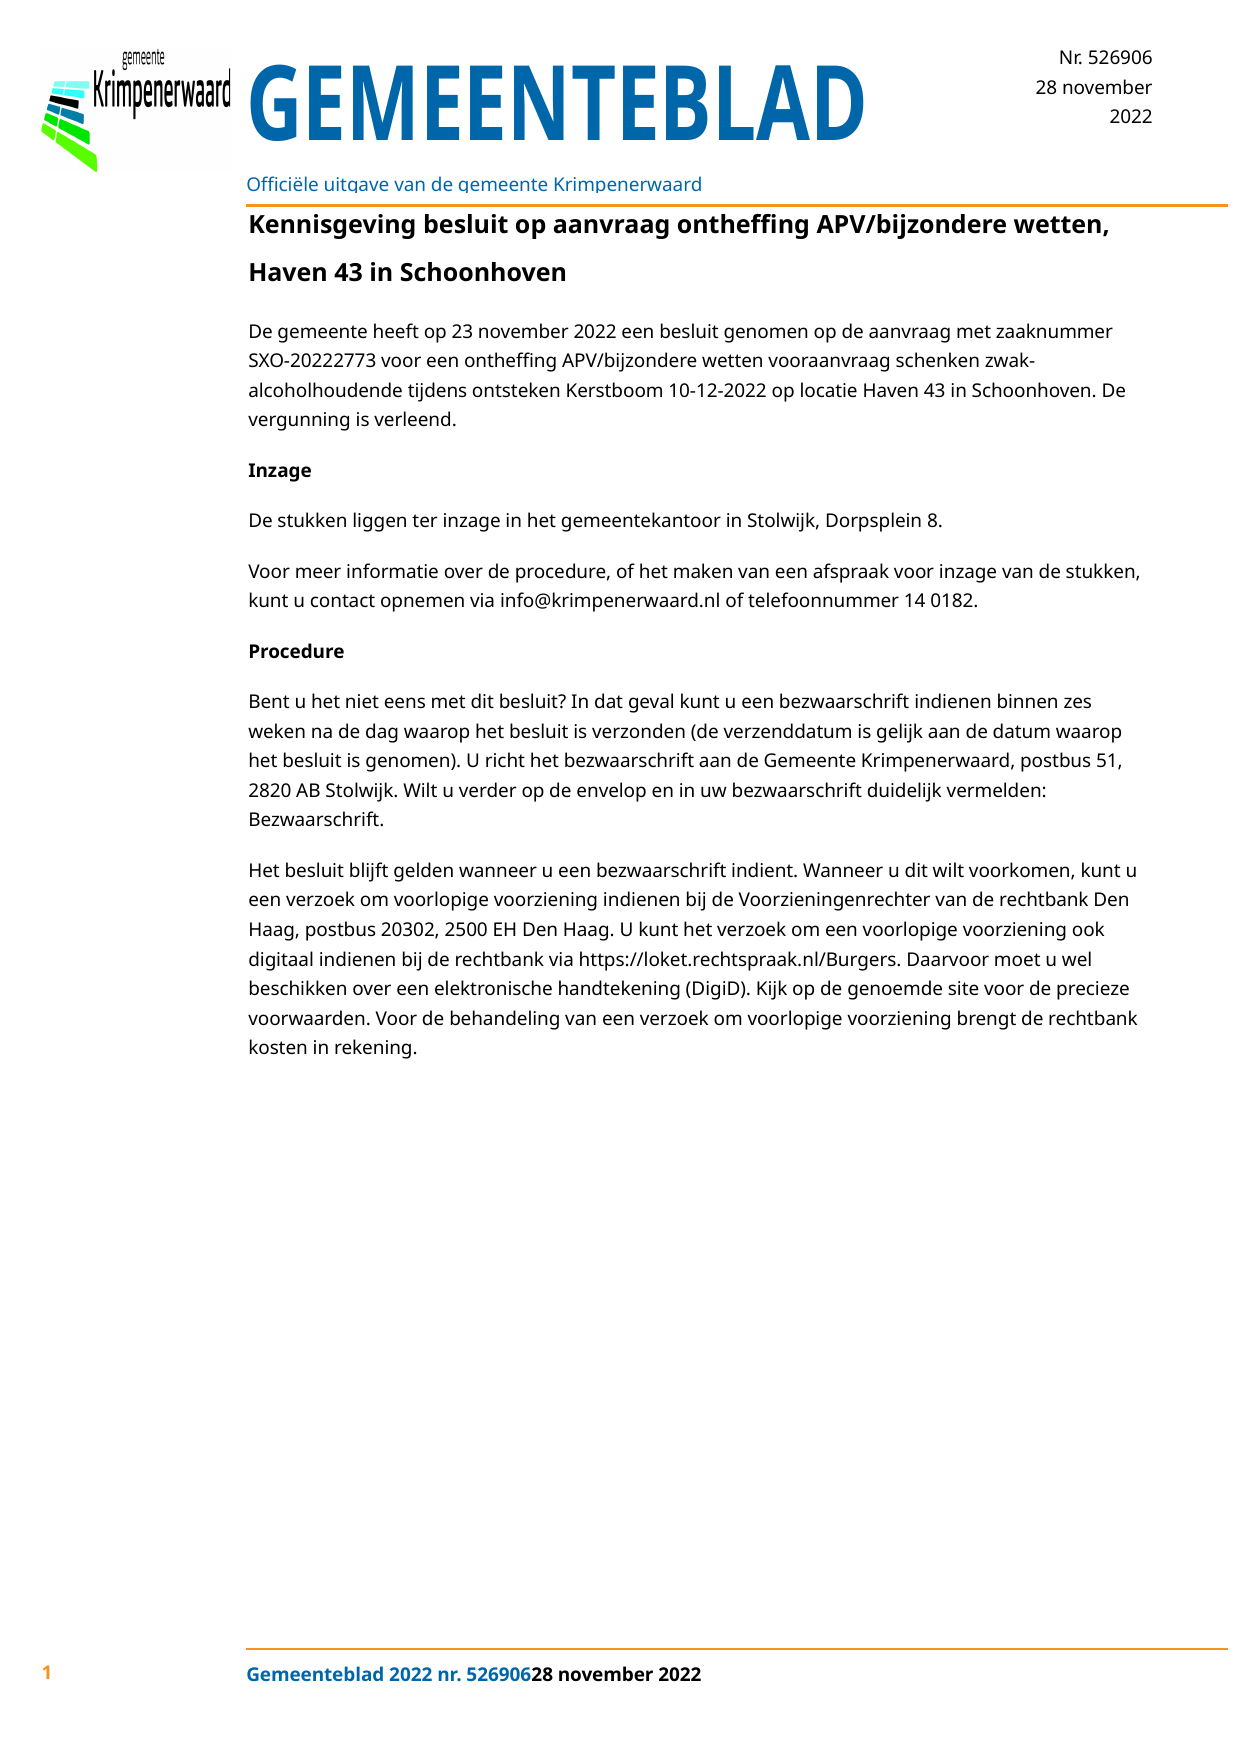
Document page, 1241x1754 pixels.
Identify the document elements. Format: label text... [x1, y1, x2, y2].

text Bent u het niet eens met dit besluit? In dat geval kunt u een bezwaarschrift indienen binnen zes weken na de dag waarop het besluit is verzonden (de verzenddatum is gelijk aan de datum waarop het besluit is genomen). U richt het bezwaarschrift aan de Gemeente Krimpenerwaard, postbus 51, 2820 AB Stolwijk. Wilt u verder op de envelop en in uw bezwaarschrift duidelijk vermelden: Bezwaarschrift. [248, 688, 1152, 832]
text Procedure [248, 638, 1152, 664]
text Inzage [248, 457, 1152, 483]
text Het besluit blijft gelden wanneer u een bezwaarschrift indient. Wanneer u dit wilt voorkomen, kunt u een verzoek om voorlopige voorziening indienen bij de Voorzieningenrechter van de rechtbank Den Haag, postbus 20302, 2500 EH Den Haag. U kunt het verzoek om een voorlopige voorziening ook digitaal indienen bij de rechtbank via https://loket.rechtspraak.nl/Burgers. Daarvoor moet u wel beschikken over een elektronische handtekening (DigiD). Kijk op de genoemde site voor de precieze voorwaarden. Voor de behandeling van een verzoek om voorlopige voorziening brengt de rechtbank kosten in rekening. [248, 857, 1152, 1060]
text De gemeente heeft op 23 november 2022 een besluit genomen op de aanvraag met zaaknummer SXO-20222773 voor een ontheffing APV/bijzondere wetten vooraanvraag schenken zwak-alcoholhoudende tijdens ontsteken Kerstboom 10-12-2022 op locatie Haven 43 in Schoonhoven. De vergunning is verleend. [248, 318, 1152, 432]
text De stukken liggen ter inzage in het gemeentekantoor in Stolwijk, Dorpsplein 8. [248, 507, 1152, 533]
picture [41, 47, 231, 172]
text Kennisgeving besluit op aanvraag ontheffing APV/bijzondere wetten, Haven 43 in Schoonhoven [248, 207, 1152, 288]
text Voor meer informatie over de procedure, of het maken van een afspraak voor inzage van de stukken, kunt u contact opnemen via info@krimpenerwaard.nl of telefoonnummer 14 0182. [248, 558, 1152, 613]
